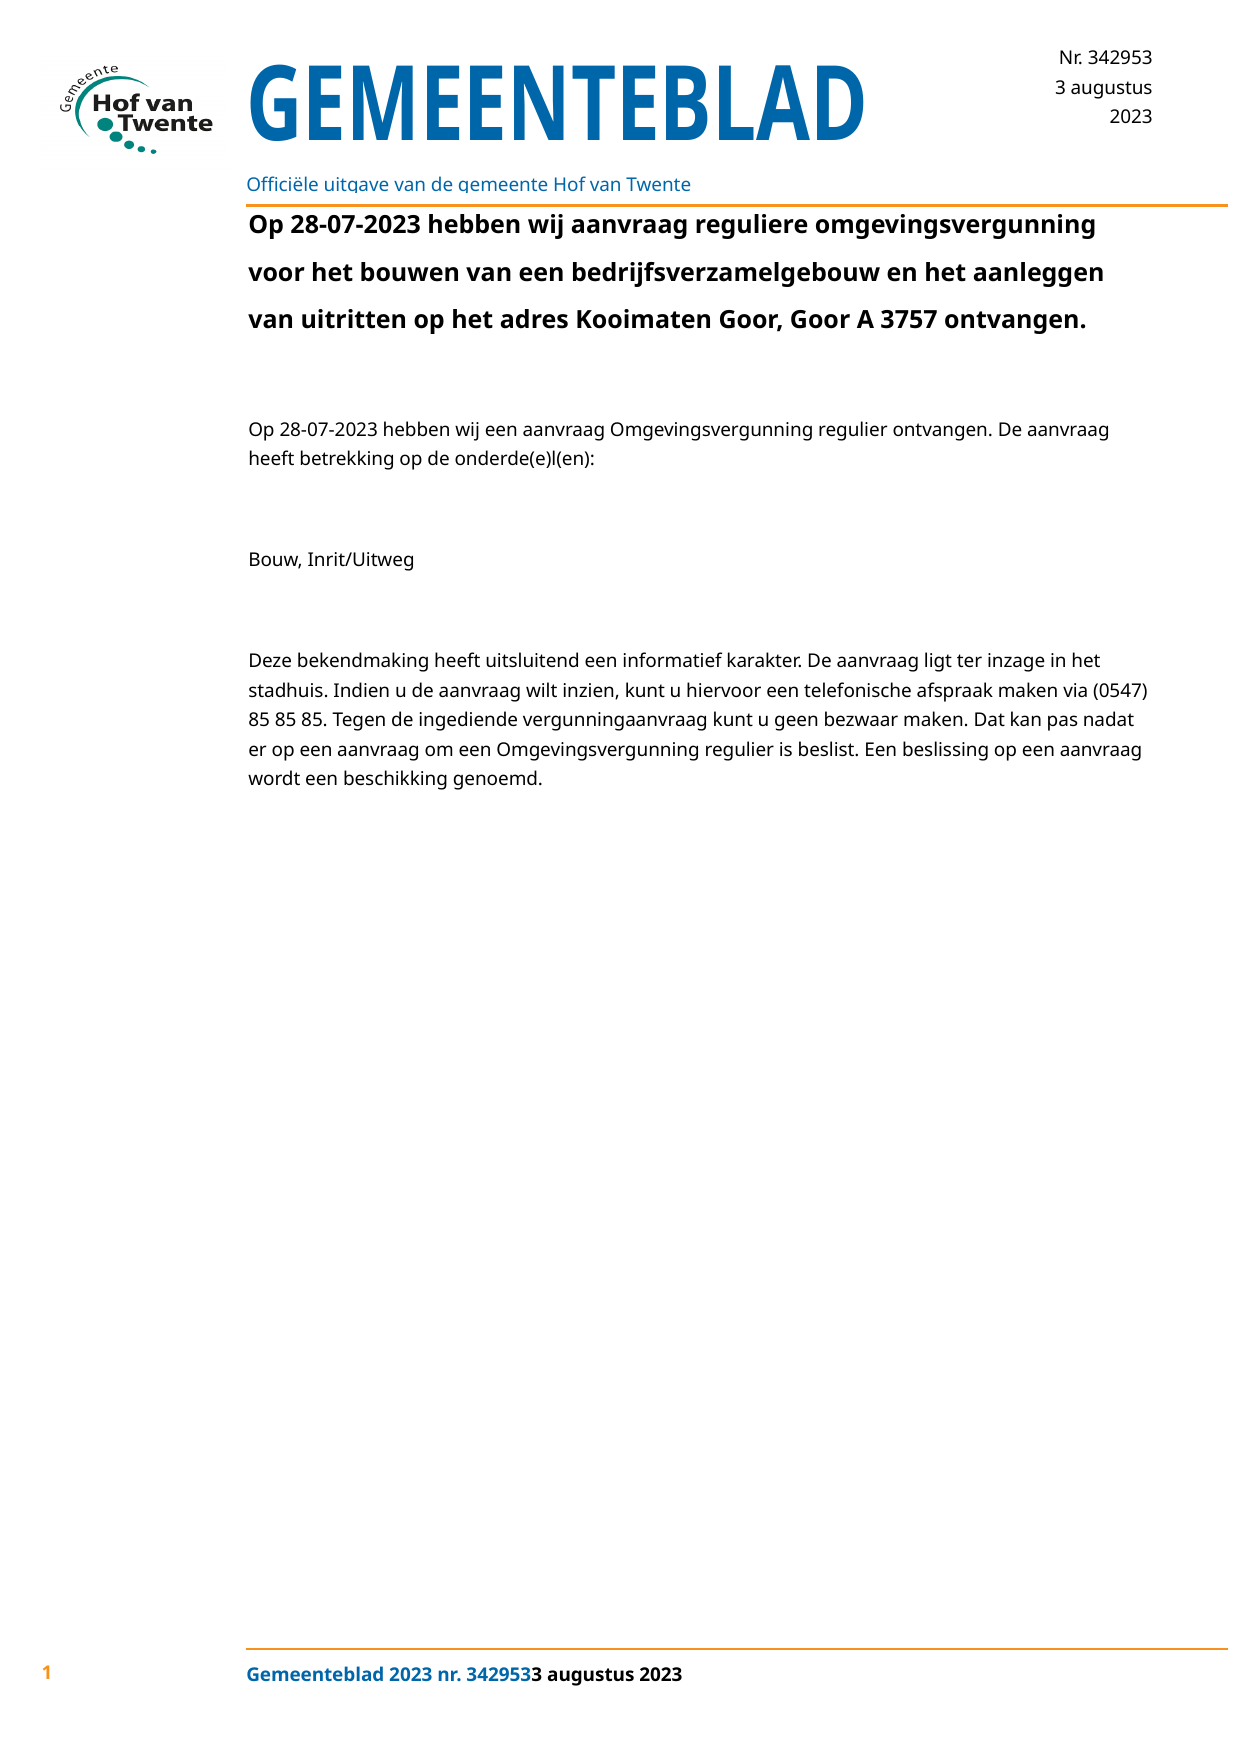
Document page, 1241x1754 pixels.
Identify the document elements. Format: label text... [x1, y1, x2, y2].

text Deze bekendmaking heeft uitsluitend een informatief karakter. De aanvraag ligt ter inzage in het stadhuis. Indien u de aanvraag wilt inzien, kunt u hiervoor een telefonische afspraak maken via (0547) 85 85 85. Tegen de ingediende vergunningaanvraag kunt u geen bezwaar maken. Dat kan pas nadat er op een aanvraag om een Omgevingsvergunning regulier is beslist. Een beslissing op een aanvraag wordt een beschikking genoemd. [248, 647, 1152, 791]
text Op 28-07-2023 hebben wij aanvraag reguliere omgevingsvergunning voor het bouwen van een bedrijfsverzamelgebouw en het aanleggen van uitritten op het adres Kooimaten Goor, Goor A 3757 ontvangen. [248, 207, 1152, 336]
text Bouw, Inrit/Uitweg [248, 546, 1152, 572]
picture [41, 47, 231, 172]
text Op 28-07-2023 hebben wij een aanvraag Omgevingsvergunning regulier ontvangen. De aanvraag heeft betrekking op de onderde(e)l(en): [248, 416, 1152, 471]
